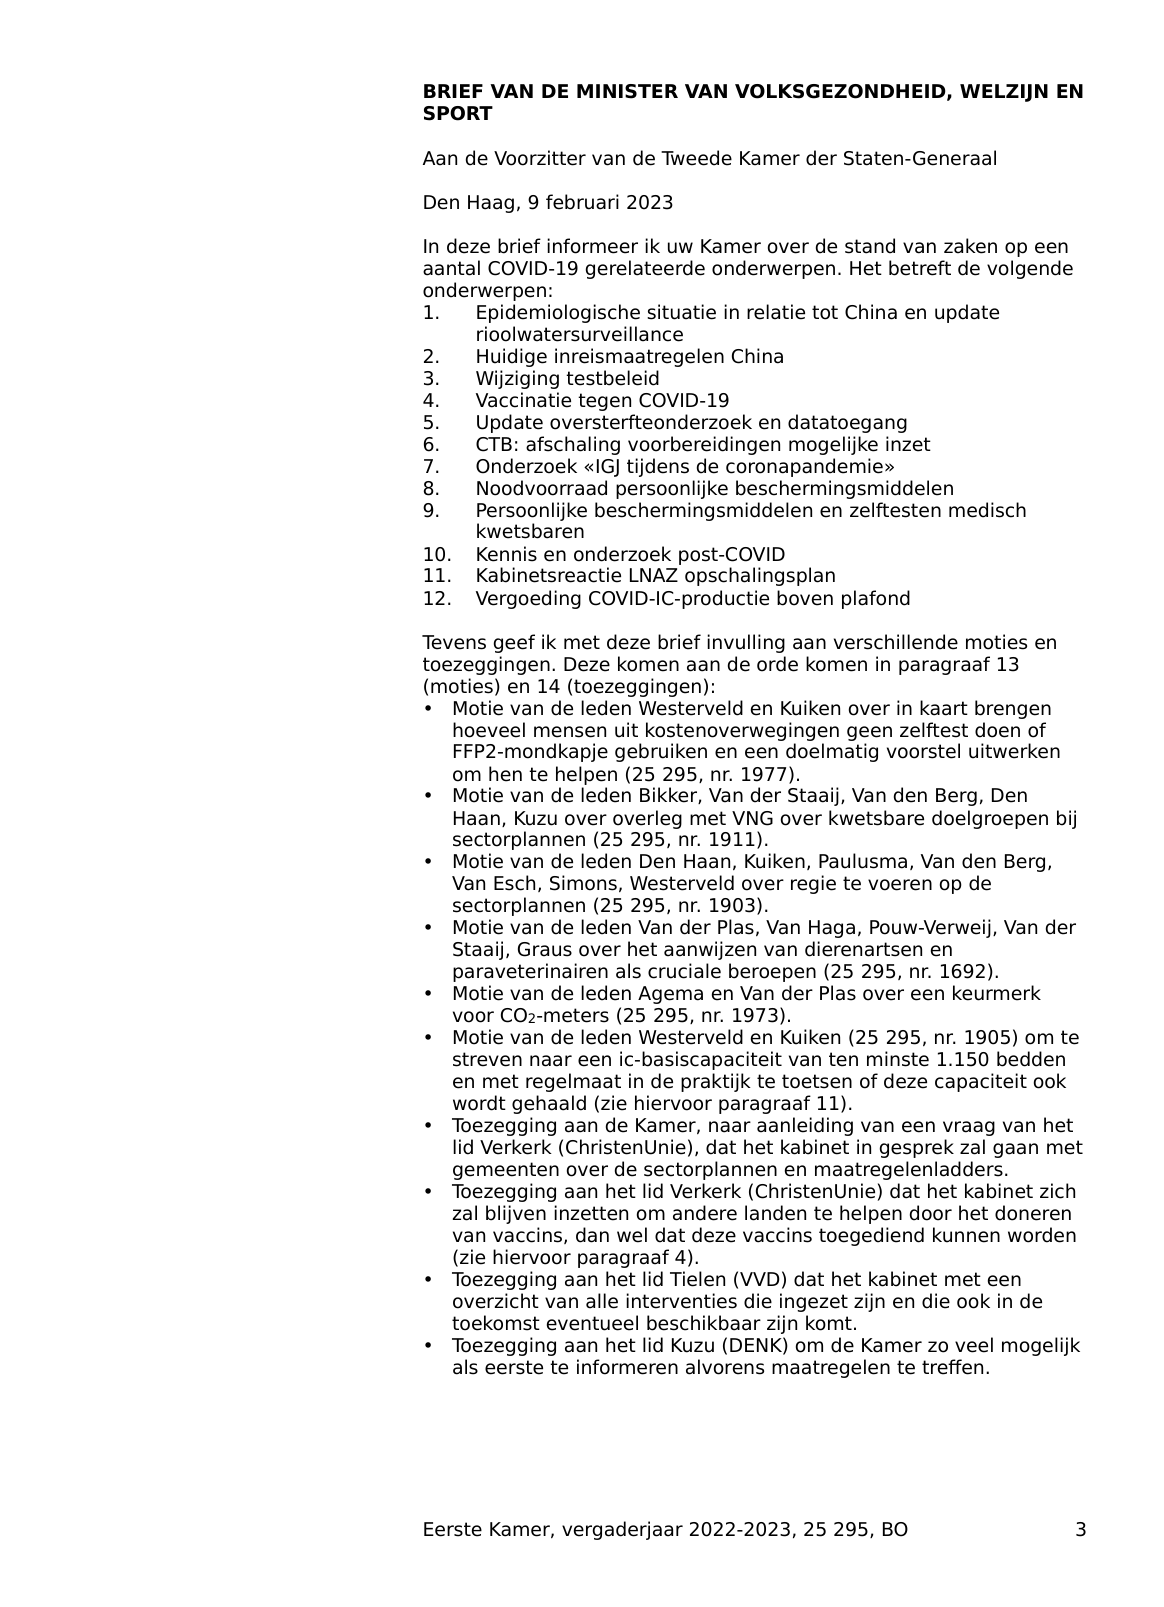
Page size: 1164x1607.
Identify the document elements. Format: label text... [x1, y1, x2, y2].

text • Toezegging aan het lid Verkerk (ChristenUnie) dat het kabinet zich zal blijven inzetten om andere landen te helpen door het doneren van vaccins, dan wel dat deze vaccins toegediend kunnen worden (zie hiervoor paragraaf 4). [422, 1181, 1087, 1269]
text • Motie van de leden Bikker, Van der Staaij, Van den Berg, Den Haan, Kuzu over overleg met VNG over kwetsbare doelgroepen bij sectorplannen (25 295, nr. 1911). [422, 785, 1087, 851]
text • Motie van de leden Agema en Van der Plas over een keurmerk voor CO2-meters (25 295, nr. 1973). [422, 983, 1087, 1027]
text 11. Kabinetsreactie LNAZ opschalingsplan [422, 565, 1087, 587]
subtitle BRIEF VAN DE MINISTER VAN VOLKSGEZONDHEID, WELZIJN EN SPORT [422, 81, 1087, 125]
text 3. Wijziging testbeleid [422, 368, 1087, 389]
text In deze brief informeer ik uw Kamer over de stand van zaken op een aantal COVID-19 gerelateerde onderwerpen. Het betreft de volgende onderwerpen: [422, 236, 1087, 302]
text Tevens geef ik met deze brief invulling aan verschillende moties en toezeggingen. Deze komen aan de orde komen in paragraaf 13 (moties) en 14 (toezeggingen): [422, 632, 1087, 697]
text • Motie van de leden Westerveld en Kuiken over in kaart brengen hoeveel mensen uit kostenoverwegingen geen zelftest doen of FFP2-mondkapje gebruiken en een doelmatig voorstel uitwerken om hen te helpen (25 295, nr. 1977). [422, 697, 1087, 785]
text 2. Huidige inreismaatregelen China [422, 346, 1087, 368]
text Den Haag, 9 februari 2023 [422, 192, 1087, 213]
text 9. Persoonlijke beschermingsmiddelen en zelftesten medisch kwetsbaren [422, 499, 1087, 543]
text • Motie van de leden Den Haan, Kuiken, Paulusma, Van den Berg, Van Esch, Simons, Westerveld over regie te voeren op de sectorplannen (25 295, nr. 1903). [422, 851, 1087, 917]
text • Toezegging aan de Kamer, naar aanleiding van een vraag van het lid Verkerk (ChristenUnie), dat het kabinet in gesprek zal gaan met gemeenten over de sectorplannen en maatregelenladders. [422, 1115, 1087, 1181]
text 8. Noodvoorraad persoonlijke beschermingsmiddelen [422, 477, 1087, 499]
text • Toezegging aan het lid Kuzu (DENK) om de Kamer zo veel mogelijk als eerste te informeren alvorens maatregelen te treffen. [422, 1335, 1087, 1379]
text 4. Vaccinatie tegen COVID-19 [422, 389, 1087, 412]
text • Toezegging aan het lid Tielen (VVD) dat het kabinet met een overzicht van alle interventies die ingezet zijn en die ook in de toekomst eventueel beschikbaar zijn komt. [422, 1269, 1087, 1335]
text 1. Epidemiologische situatie in relatie tot China en update rioolwatersurveillance [422, 302, 1087, 346]
text 10. Kennis en onderzoek post-COVID [422, 543, 1087, 565]
text Aan de Voorzitter van de Tweede Kamer der Staten-Generaal [422, 147, 1087, 169]
text 7. Onderzoek «IGJ tijdens de coronapandemie» [422, 456, 1087, 477]
text 12. Vergoeding COVID-IC-productie boven plafond [422, 587, 1087, 609]
text 6. CTB: afschaling voorbereidingen mogelijke inzet [422, 433, 1087, 456]
text 5. Update oversterfteonderzoek en datatoegang [422, 412, 1087, 433]
text • Motie van de leden Westerveld en Kuiken (25 295, nr. 1905) om te streven naar een ic-basiscapaciteit van ten minste 1.150 bedden en met regelmaat in de praktijk te toetsen of deze capaciteit ook wordt gehaald (zie hiervoor paragraaf 11). [422, 1027, 1087, 1115]
text • Motie van de leden Van der Plas, Van Haga, Pouw-Verweij, Van der Staaij, Graus over het aanwijzen van dierenartsen en paraveterinairen als cruciale beroepen (25 295, nr. 1692). [422, 917, 1087, 983]
